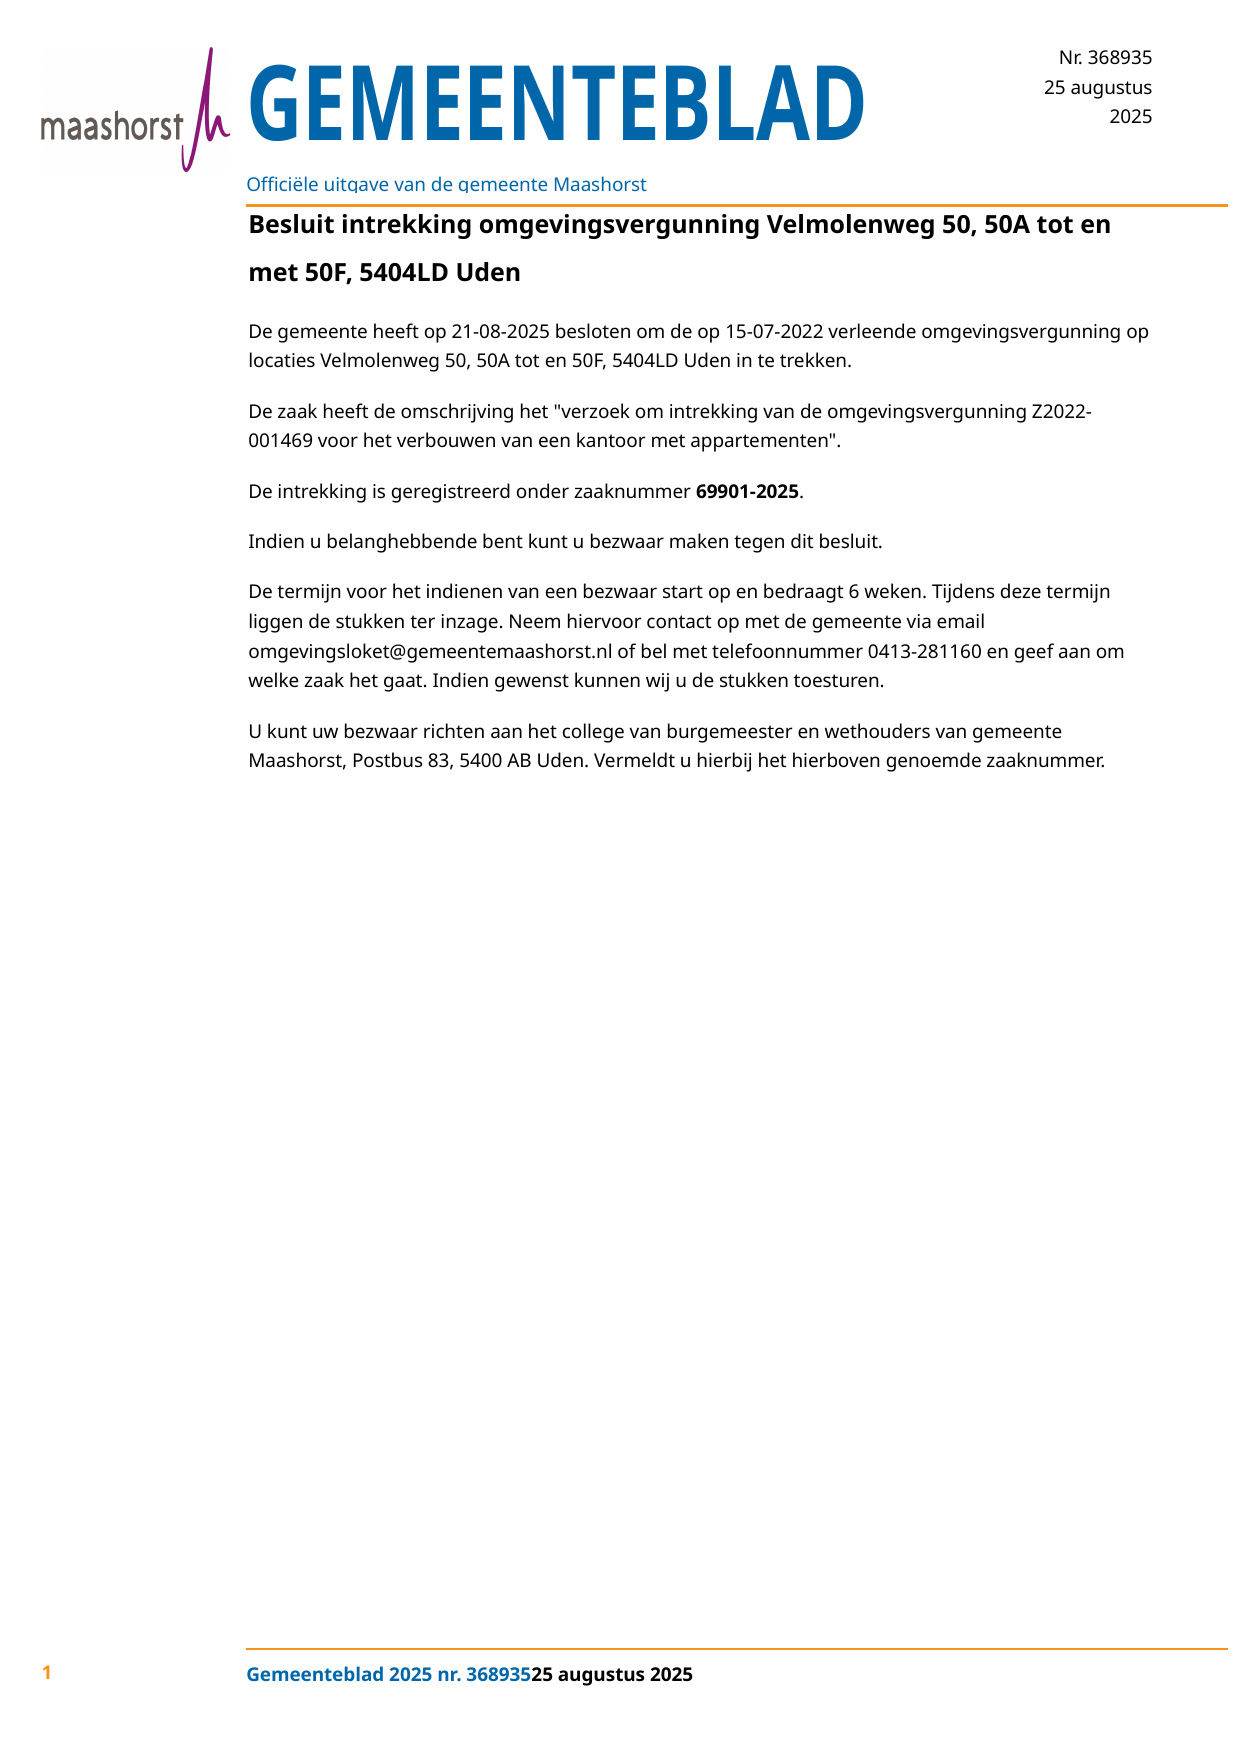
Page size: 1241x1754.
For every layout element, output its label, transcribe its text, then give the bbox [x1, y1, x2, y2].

text De termijn voor het indienen van een bezwaar start op en bedraagt 6 weken. Tijdens deze termijn liggen de stukken ter inzage. Neem hiervoor contact op met de gemeente via email omgevingsloket@gemeentemaashorst.nl of bel met telefoonnummer 0413-281160 en geef aan om welke zaak het gaat. Indien gewenst kunnen wij u de stukken toesturen. [248, 579, 1152, 693]
text Besluit intrekking omgevingsvergunning Velmolenweg 50, 50A tot en met 50F, 5404LD Uden [248, 207, 1152, 288]
text Indien u belanghebbende bent kunt u bezwaar maken tegen dit besluit. [248, 528, 1152, 554]
text De zaak heeft de omschrijving het "verzoek om intrekking van de omgevingsvergunning Z2022-001469 voor het verbouwen van een kantoor met appartementen". [248, 398, 1152, 453]
text U kunt uw bezwaar richten aan het college van burgemeester en wethouders van gemeente Maashorst, Postbus 83, 5400 AB Uden. Vermeldt u hierbij het hierboven genoemde zaaknummer. [248, 718, 1152, 773]
text De intrekking is geregistreerd onder zaaknummer 69901-2025. [248, 478, 1152, 504]
picture [41, 47, 231, 172]
text De gemeente heeft op 21-08-2025 besloten om de op 15-07-2022 verleende omgevingsvergunning op locaties Velmolenweg 50, 50A tot en 50F, 5404LD Uden in te trekken. [248, 318, 1152, 373]
